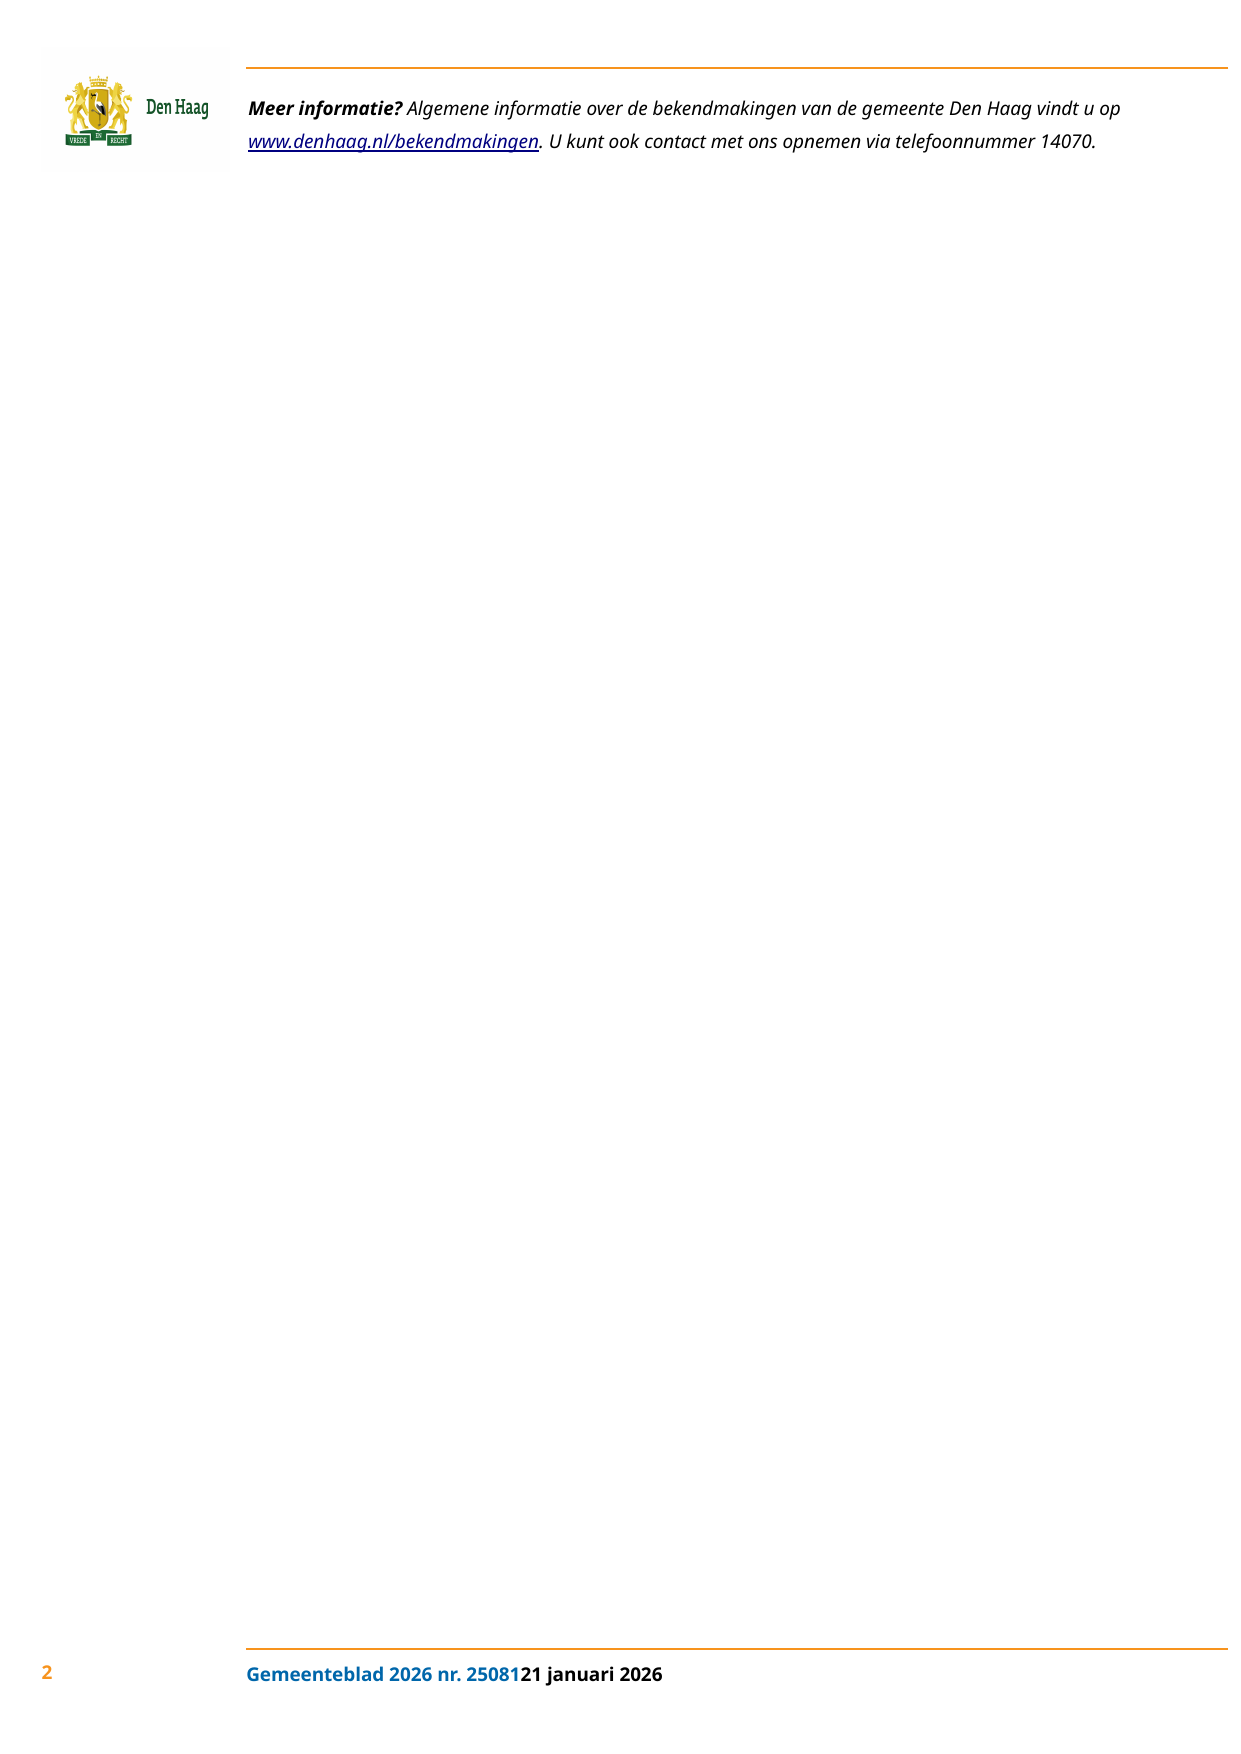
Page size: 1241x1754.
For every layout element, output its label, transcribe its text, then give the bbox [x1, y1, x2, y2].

picture [41, 47, 231, 172]
text Meer informatie? Algemene informatie over de bekendmakingen van de gemeente Den Haag vindt u op www.denhaag.nl/bekendmakingen. U kunt ook contact met ons opnemen via telefoonnummer 14070. [248, 95, 1152, 154]
